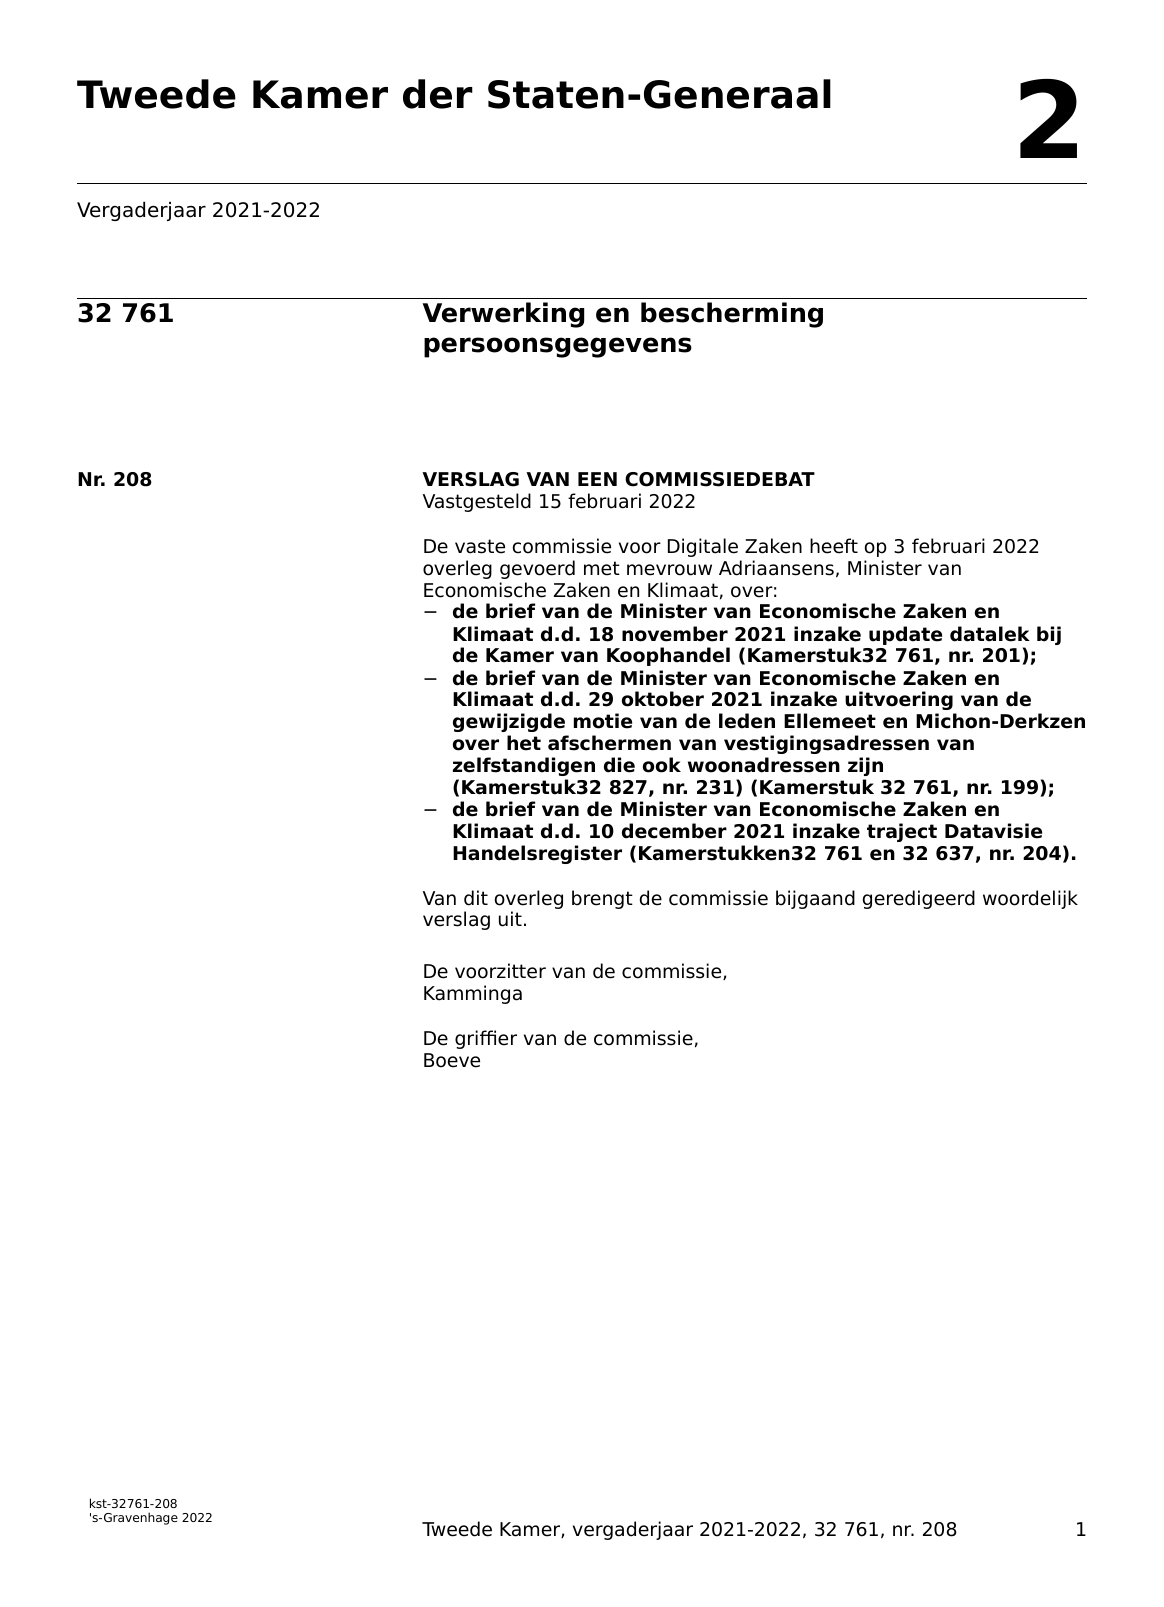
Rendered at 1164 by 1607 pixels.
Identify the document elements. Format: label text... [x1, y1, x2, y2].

text kst-32761-208 [88, 1497, 323, 1511]
subtitle Nr. 208 VERSLAG VAN EEN COMMISSIEDEBAT [77, 469, 1087, 491]
text Vastgesteld 15 februari 2022 [422, 491, 1087, 513]
text De vaste commissie voor Digitale Zaken heeft op 3 februari 2022 overleg gevoerd met mevrouw Adriaansens, Minister van Economische Zaken en Klimaat, over: [422, 536, 1087, 601]
text − de brief van de Minister van Economische Zaken en Klimaat d.d. 10 december 2021 inzake traject Datavisie Handelsregister (Kamerstukken32 761 en 32 637, nr. 204). [422, 799, 1087, 865]
text 's-Gravenhage 2022 [88, 1511, 323, 1525]
subtitle 32 761 Verwerking en bescherming persoonsgegevens [77, 299, 1087, 358]
table_header 2 [886, 59, 1087, 183]
text De griffier van de commissie, Boeve [422, 1027, 1087, 1071]
text − de brief van de Minister van Economische Zaken en Klimaat d.d. 18 november 2021 inzake update datalek bij de Kamer van Koophandel (Kamerstuk32 761, nr. 201); [422, 601, 1087, 667]
table_header Tweede Kamer der Staten-Generaal [77, 59, 886, 183]
text − de brief van de Minister van Economische Zaken en Klimaat d.d. 29 oktober 2021 inzake uitvoering van de gewijzigde motie van de leden Ellemeet en Michon-Derkzen over het afschermen van vestigingsadressen van zelfstandigen die ook woonadressen zijn (Kamerstuk32 827, nr. 231) (Kamerstuk 32 761, nr. 199); [422, 667, 1087, 799]
text De voorzitter van de commissie, Kamminga [422, 961, 1087, 1005]
text Van dit overleg brengt de commissie bijgaand geredigeerd woordelijk verslag uit. [422, 887, 1087, 931]
table_cell Vergaderjaar 2021-2022 [77, 184, 1087, 298]
